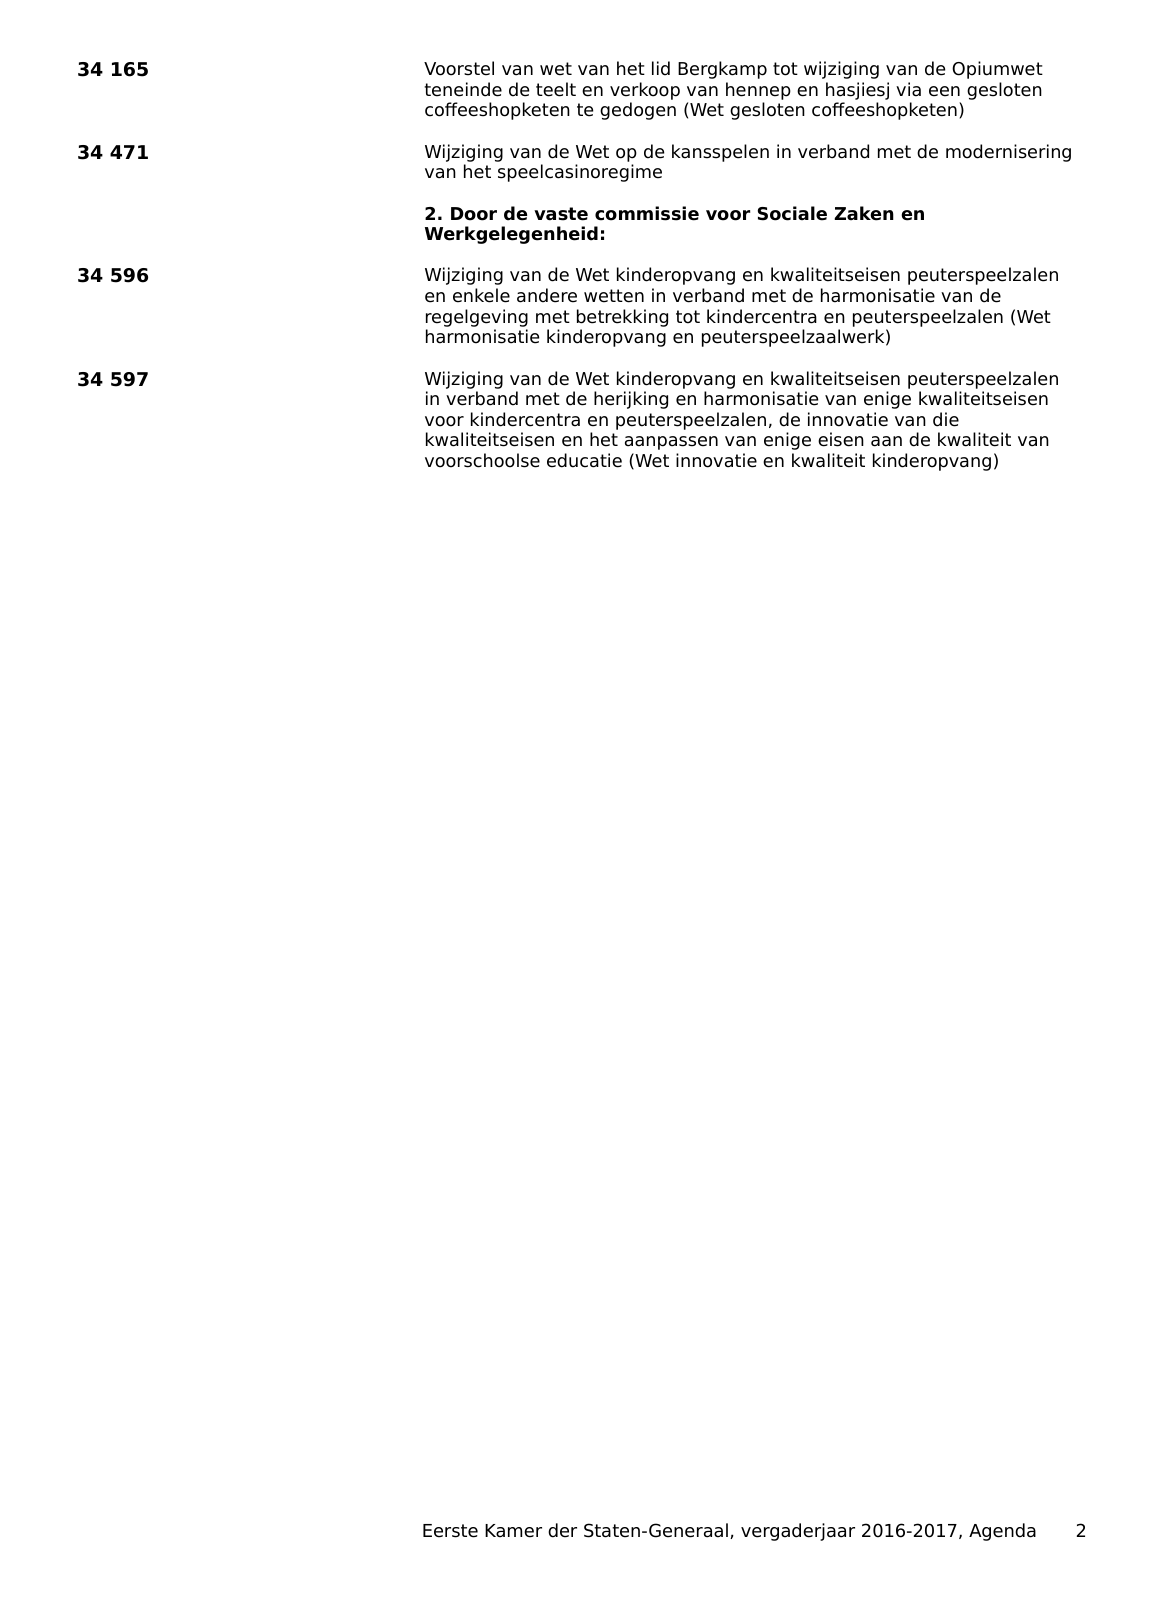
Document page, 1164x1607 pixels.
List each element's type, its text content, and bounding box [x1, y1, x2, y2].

table_cell [401, 369, 418, 472]
table_cell [401, 348, 418, 368]
table_cell [401, 245, 418, 265]
table_cell [77, 245, 401, 265]
table_cell [77, 204, 401, 245]
table_cell 34 165 [77, 59, 401, 121]
table_cell [401, 59, 418, 121]
table_cell [418, 183, 1087, 203]
table_cell [401, 204, 418, 245]
table_cell [77, 121, 401, 142]
table_cell [401, 183, 418, 203]
table_cell Wijziging van de Wet kinderopvang en kwaliteitseisen peuterspeelzalen in verband met de herijking en harmonisatie van enige kwaliteitseisen voor kindercentra en peuterspeelzalen, de innovatie van die kwaliteitseisen en het aanpassen van enige eisen aan de kwaliteit van voorschoolse educatie (Wet innovatie en kwaliteit kinderopvang) [418, 369, 1087, 472]
table_cell [401, 142, 418, 183]
table_cell 34 596 [77, 265, 401, 348]
table_cell 34 471 [77, 142, 401, 183]
table_cell [401, 121, 418, 142]
table_cell 34 597 [77, 369, 401, 472]
table_cell Voorstel van wet van het lid Bergkamp tot wijziging van de Opiumwet teneinde de teelt en verkoop van hennep en hasjiesj via een gesloten coffeeshopketen te gedogen (Wet gesloten coffeeshopketen) [418, 59, 1087, 121]
table_cell [418, 245, 1087, 265]
table_cell Wijziging van de Wet op de kansspelen in verband met de modernisering van het speelcasinoregime [418, 142, 1087, 183]
table_cell [418, 348, 1087, 368]
table_cell [77, 183, 401, 203]
table_cell [418, 121, 1087, 142]
table_cell [77, 348, 401, 368]
table_cell 2. Door de vaste commissie voor Sociale Zaken en Werkgelegenheid: [418, 204, 1087, 245]
table_cell [401, 265, 418, 348]
table_cell Wijziging van de Wet kinderopvang en kwaliteitseisen peuterspeelzalen en enkele andere wetten in verband met de harmonisatie van de regelgeving met betrekking tot kindercentra en peuterspeelzalen (Wet harmonisatie kinderopvang en peuterspeelzaalwerk) [418, 265, 1087, 348]
